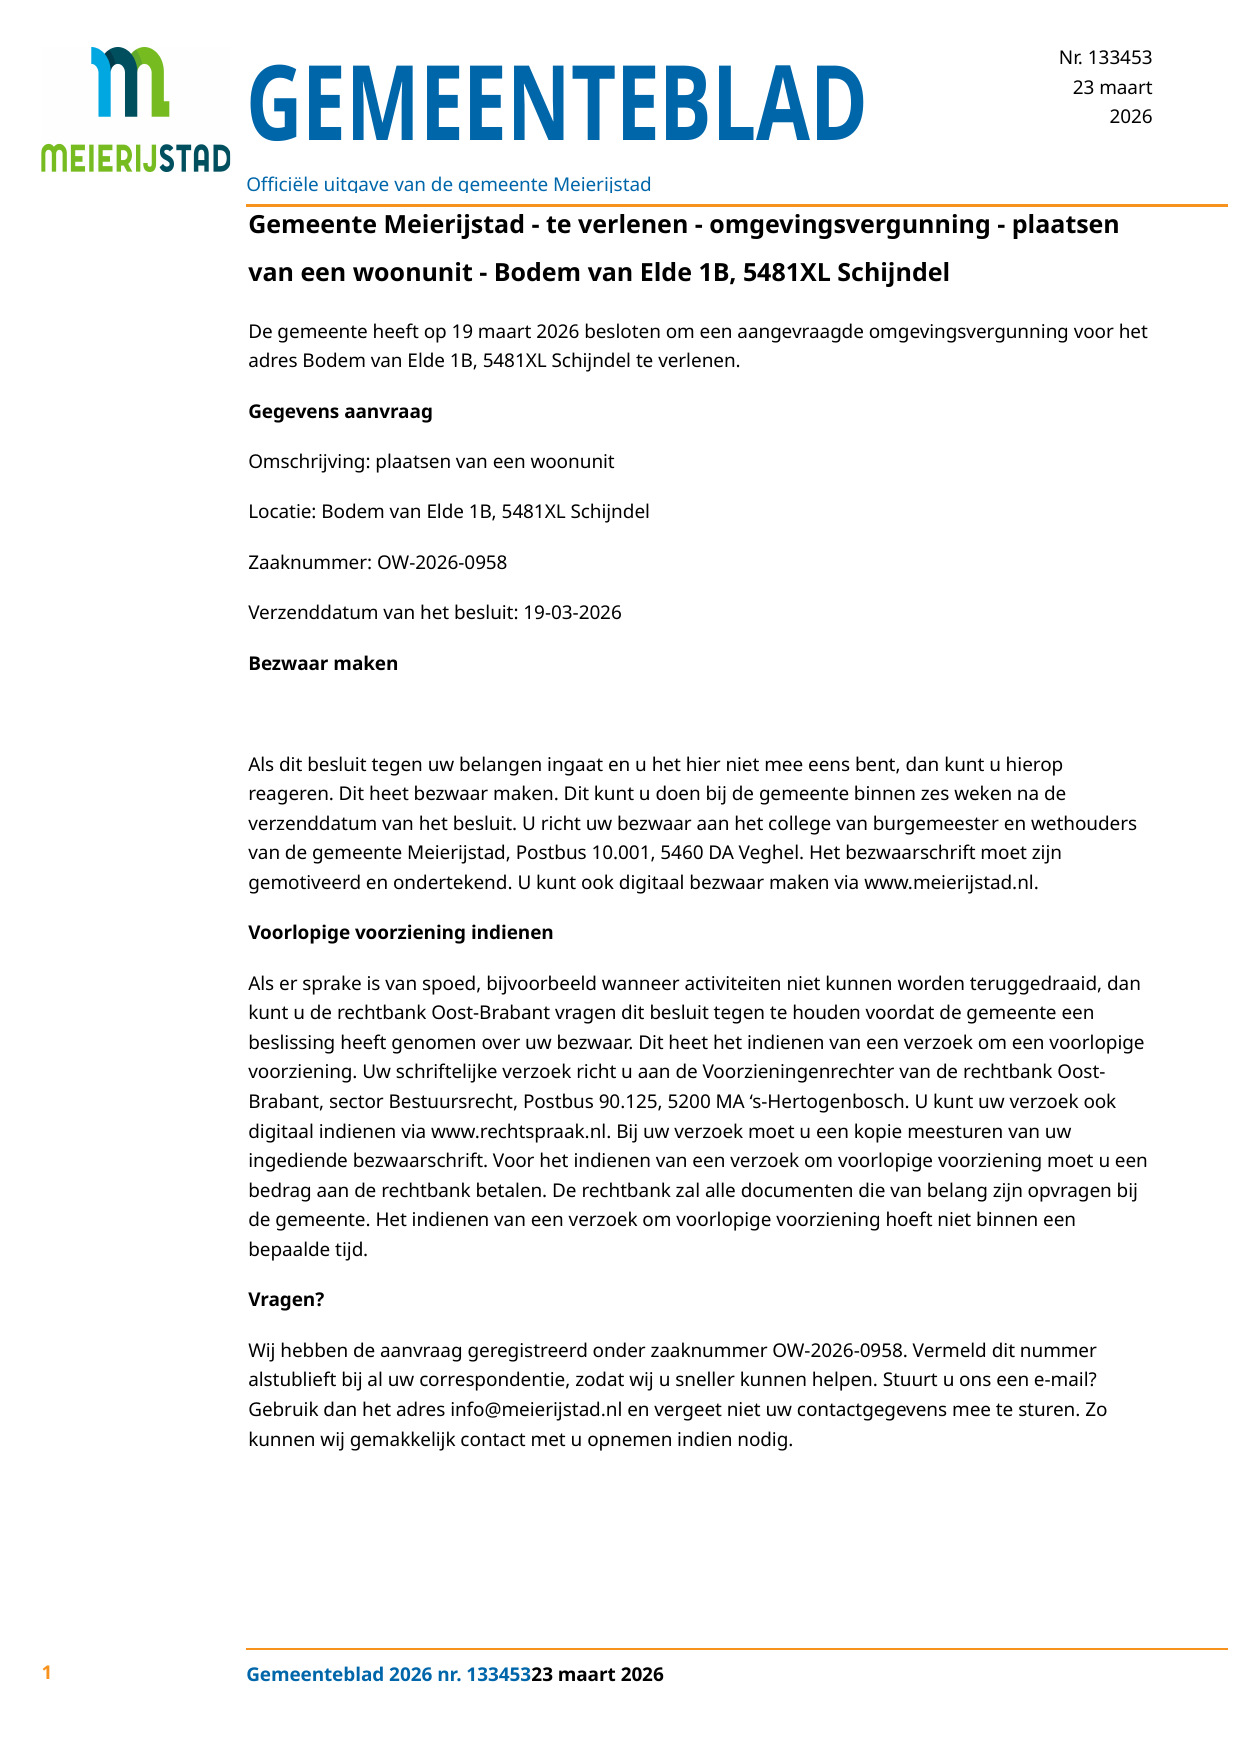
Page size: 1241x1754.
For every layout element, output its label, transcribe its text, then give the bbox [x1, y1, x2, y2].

text Bezwaar maken [248, 650, 1152, 676]
text Omschrijving: plaatsen van een woonunit [248, 448, 1152, 474]
text Voorlopige voorziening indienen [248, 919, 1152, 945]
text De gemeente heeft op 19 maart 2026 besloten om een aangevraagde omgevingsvergunning voor het adres Bodem van Elde 1B, 5481XL Schijndel te verlenen. [248, 318, 1152, 373]
text Verzenddatum van het besluit: 19-03-2026 [248, 599, 1152, 625]
text Locatie: Bodem van Elde 1B, 5481XL Schijndel [248, 499, 1152, 524]
text Wij hebben de aanvraag geregistreerd onder zaaknummer OW-2026-0958. Vermeld dit nummer alstublieft bij al uw correspondentie, zodat wij u sneller kunnen helpen. Stuurt u ons een e-mail? Gebruik dan het adres info@meierijstad.nl en vergeet niet uw contactgegevens mee te sturen. Zo kunnen wij gemakkelijk contact met u opnemen indien nodig. [248, 1337, 1152, 1452]
picture [41, 47, 231, 172]
text Vragen? [248, 1287, 1152, 1312]
text Als dit besluit tegen uw belangen ingaat en u het hier niet mee eens bent, dan kunt u hierop reageren. Dit heet bezwaar maken. Dit kunt u doen bij de gemeente binnen zes weken na de verzenddatum van het besluit. U richt uw bezwaar aan het college van burgemeester en wethouders van de gemeente Meierijstad, Postbus 10.001, 5460 DA Veghel. Het bezwaarschrift moet zijn gemotiveerd en ondertekend. U kunt ook digitaal bezwaar maken via www.meierijstad.nl. [248, 751, 1152, 895]
text Als er sprake is van spoed, bijvoorbeeld wanneer activiteiten niet kunnen worden teruggedraaid, dan kunt u de rechtbank Oost-Brabant vragen dit besluit tegen te houden voordat de gemeente een beslissing heeft genomen over uw bezwaar. Dit heet het indienen van een verzoek om een voorlopige voorziening. Uw schriftelijke verzoek richt u aan de Voorzieningenrechter van de rechtbank Oost-Brabant, sector Bestuursrecht, Postbus 90.125, 5200 MA ‘s-Hertogenbosch. U kunt uw verzoek ook digitaal indienen via www.rechtspraak.nl. Bij uw verzoek moet u een kopie meesturen van uw ingediende bezwaarschrift. Voor het indienen van een verzoek om voorlopige voorziening moet u een bedrag aan de rechtbank betalen. De rechtbank zal alle documenten die van belang zijn opvragen bij de gemeente. Het indienen van een verzoek om voorlopige voorziening hoeft niet binnen een bepaalde tijd. [248, 970, 1152, 1262]
text Gemeente Meierijstad - te verlenen - omgevingsvergunning - plaatsen van een woonunit - Bodem van Elde 1B, 5481XL Schijndel [248, 207, 1152, 288]
text Zaaknummer: OW-2026-0958 [248, 549, 1152, 575]
text Gegevens aanvraag [248, 398, 1152, 424]
